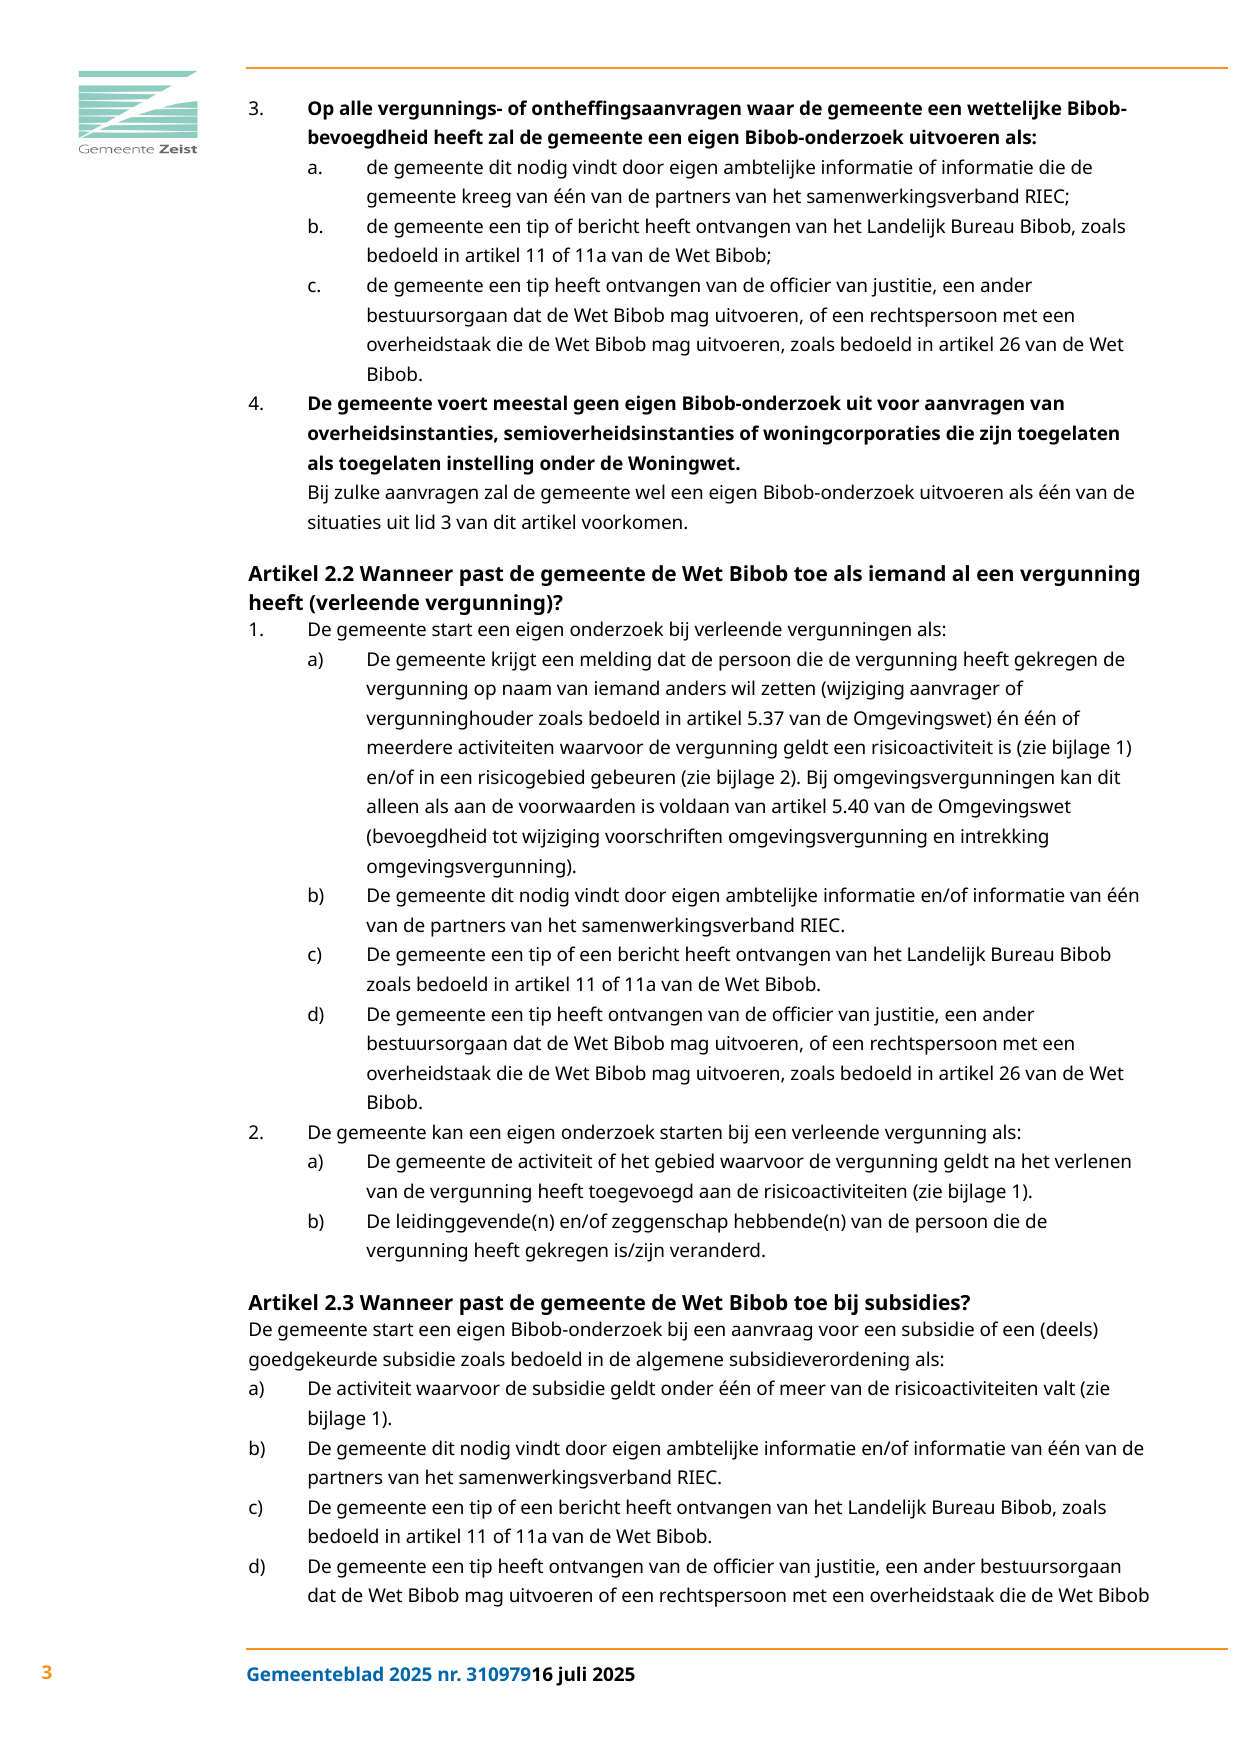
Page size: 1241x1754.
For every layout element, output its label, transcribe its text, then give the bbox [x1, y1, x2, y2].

text Artikel 2.3 Wanneer past de gemeente de Wet Bibob toe bij subsidies? [248, 1288, 1152, 1316]
list De gemeente krijgt een melding dat de persoon die de vergunning heeft gekregen de vergunning op naam van iemand anders wil zetten (wijziging aanvrager of vergunninghouder zoals bedoeld in artikel 5.37 van de Omgevingswet) én één of meerdere activiteiten waarvoor de vergunning geldt een risicoactiviteit is (zie bijlage 1) en/of in een risicogebied gebeuren (zie bijlage 2). Bij omgevingsvergunningen kan dit alleen als aan de voorwaarden is voldaan van artikel 5.40 van de Omgevingswet (bevoegdheid tot wijziging voorschriften omgevingsvergunning en intrekking omgevingsvergunning). [307, 646, 1152, 879]
text De gemeente start een eigen Bibob-onderzoek bij een aanvraag voor een subsidie of een (deels) goedgekeurde subsidie zoals bedoeld in de algemene subsidieverordening als: [248, 1316, 1152, 1372]
list De leidinggevende(n) en/of zeggenschap hebbende(n) van de persoon die de vergunning heeft gekregen is/zijn veranderd. [307, 1208, 1152, 1263]
list De gemeente kan een eigen onderzoek starten bij een verleende vergunning als: [248, 1119, 1152, 1145]
text Artikel 2.2 Wanneer past de gemeente de Wet Bibob toe als iemand al een vergunning heeft (verleende vergunning)? [248, 559, 1152, 616]
list De gemeente een tip heeft ontvangen van de officier van justitie, een ander bestuursorgaan dat de Wet Bibob mag uitvoeren of een rechtspersoon met een overheidstaak die de Wet Bibob [248, 1553, 1152, 1608]
picture [41, 47, 231, 172]
list De gemeente dit nodig vindt door eigen ambtelijke informatie en/of informatie van één van de partners van het samenwerkingsverband RIEC. [248, 1435, 1152, 1490]
list De gemeente een tip of een bericht heeft ontvangen van het Landelijk Bureau Bibob zoals bedoeld in artikel 11 of 11a van de Wet Bibob. [307, 942, 1152, 997]
list de gemeente een tip of bericht heeft ontvangen van het Landelijk Bureau Bibob, zoals bedoeld in artikel 11 of 11a van de Wet Bibob; [307, 213, 1152, 268]
list De activiteit waarvoor de subsidie geldt onder één of meer van de risicoactiviteiten valt (zie bijlage 1). [248, 1376, 1152, 1431]
list De gemeente voert meestal geen eigen Bibob-onderzoek uit voor aanvragen van overheidsinstanties, semioverheidsinstanties of woningcorporaties die zijn toegelaten als toegelaten instelling onder de Woningwet. [248, 391, 1152, 476]
list Op alle vergunnings- of ontheffingsaanvragen waar de gemeente een wettelijke Bibob-bevoegdheid heeft zal de gemeente een eigen Bibob-onderzoek uitvoeren als: [248, 95, 1152, 150]
list De gemeente dit nodig vindt door eigen ambtelijke informatie en/of informatie van één van de partners van het samenwerkingsverband RIEC. [307, 882, 1152, 938]
list de gemeente een tip heeft ontvangen van de officier van justitie, een ander bestuursorgaan dat de Wet Bibob mag uitvoeren, of een rechtspersoon met een overheidstaak die de Wet Bibob mag uitvoeren, zoals bedoeld in artikel 26 van de Wet Bibob. [307, 272, 1152, 387]
list Bij zulke aanvragen zal de gemeente wel een eigen Bibob-onderzoek uitvoeren als één van de situaties uit lid 3 van dit artikel voorkomen. [248, 479, 1152, 535]
list De gemeente start een eigen onderzoek bij verleende vergunningen als: [248, 616, 1152, 642]
list De gemeente een tip heeft ontvangen van de officier van justitie, een ander bestuursorgaan dat de Wet Bibob mag uitvoeren, of een rechtspersoon met een overheidstaak die de Wet Bibob mag uitvoeren, zoals bedoeld in artikel 26 van de Wet Bibob. [307, 1001, 1152, 1115]
list De gemeente een tip of een bericht heeft ontvangen van het Landelijk Bureau Bibob, zoals bedoeld in artikel 11 of 11a van de Wet Bibob. [248, 1494, 1152, 1549]
list de gemeente dit nodig vindt door eigen ambtelijke informatie of informatie die de gemeente kreeg van één van de partners van het samenwerkingsverband RIEC; [307, 154, 1152, 209]
list De gemeente de activiteit of het gebied waarvoor de vergunning geldt na het verlenen van de vergunning heeft toegevoegd aan de risicoactiviteiten (zie bijlage 1). [307, 1149, 1152, 1204]
